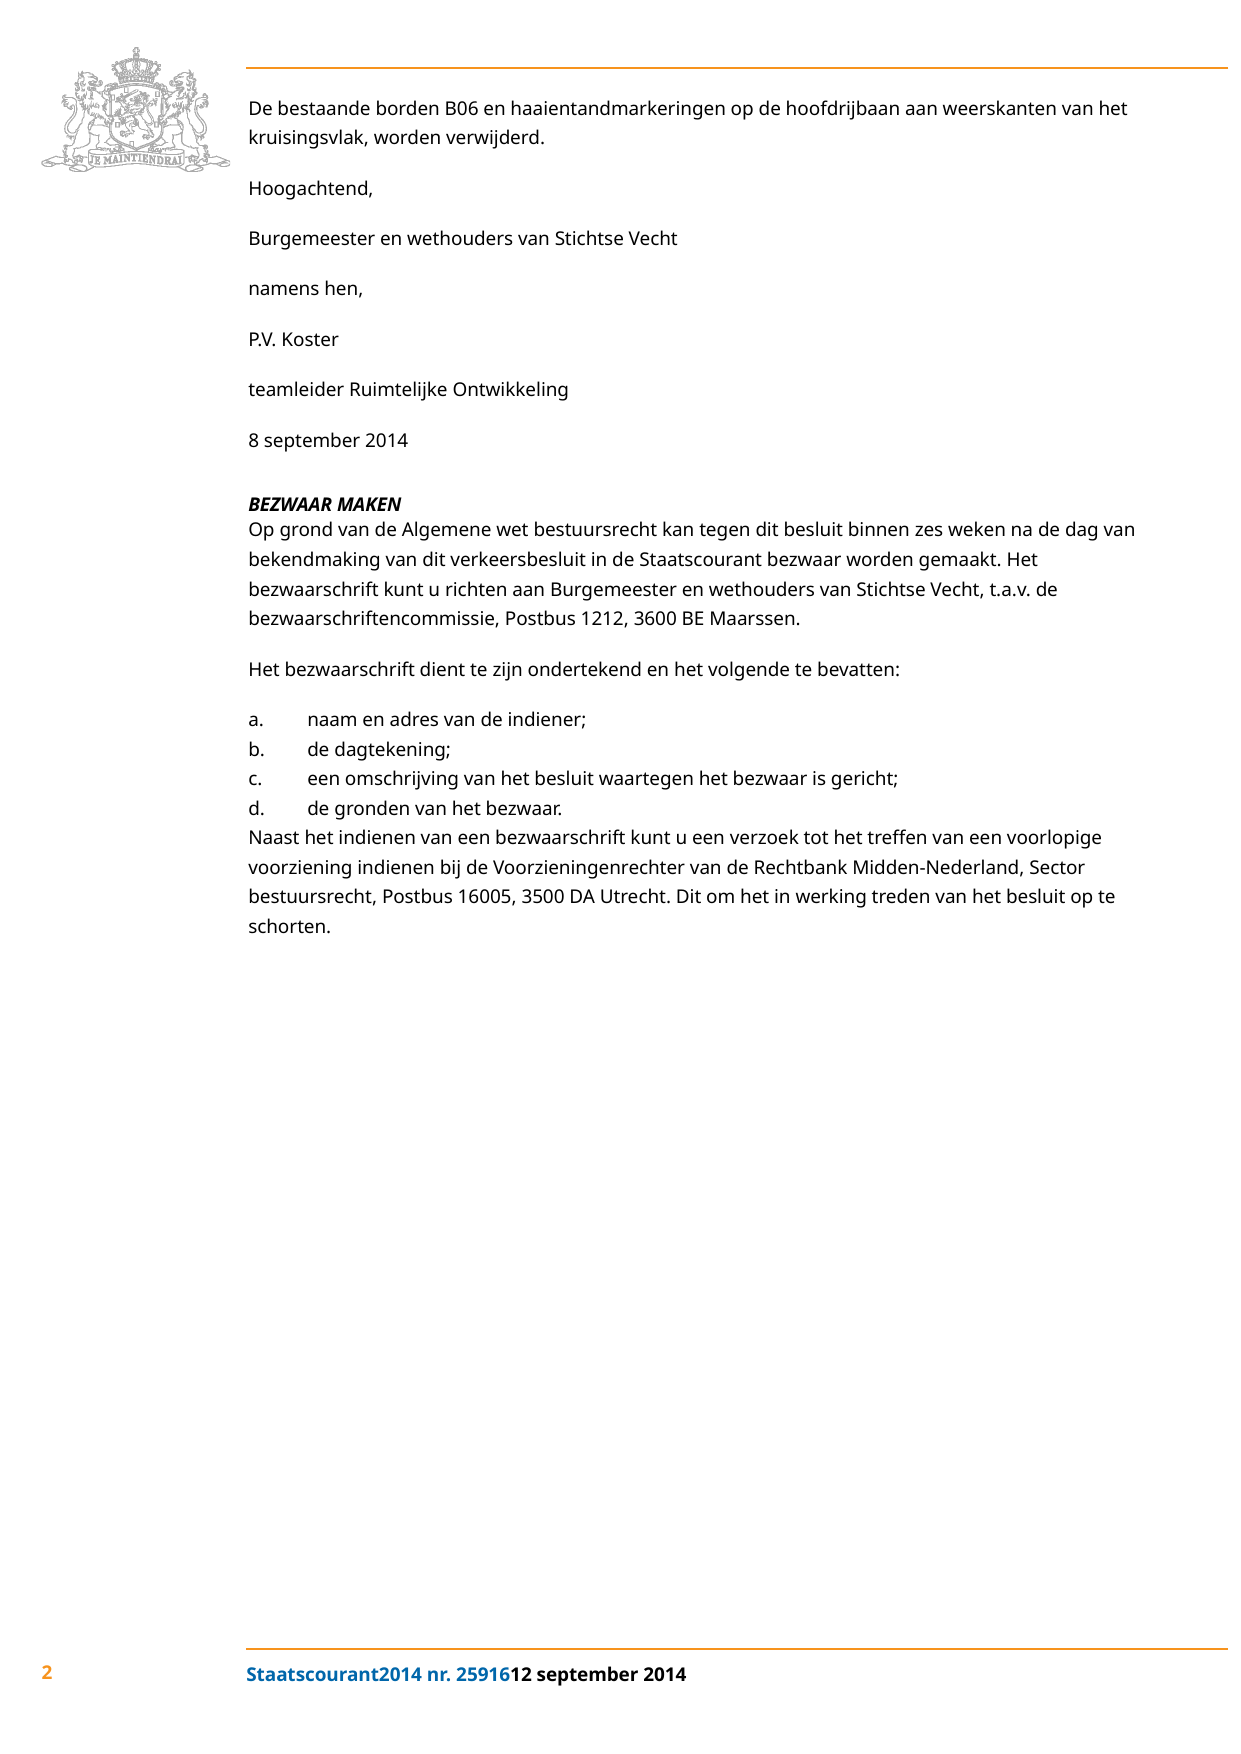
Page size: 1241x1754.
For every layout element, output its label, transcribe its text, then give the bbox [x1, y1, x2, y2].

picture [41, 47, 231, 172]
text Het bezwaarschrift dient te zijn ondertekend en het volgende te bevatten: [248, 656, 1152, 681]
text De bestaande borden B06 en haaientandmarkeringen op de hoofdrijbaan aan weerskanten van het kruisingsvlak, worden verwijderd. [248, 95, 1152, 150]
list de dagtekening; [248, 736, 1152, 761]
text Burgemeester en wethouders van Stichtse Vecht [248, 225, 1152, 251]
list naam en adres van de indiener; [248, 706, 1152, 732]
text Hoogachtend, [248, 175, 1152, 201]
text Op grond van de Algemene wet bestuursrecht kan tegen dit besluit binnen zes weken na de dag van bekendmaking van dit verkeersbesluit in de Staatscourant bezwaar worden gemaakt. Het bezwaarschrift kunt u richten aan Burgemeester en wethouders van Stichtse Vecht, t.a.v. de bezwaarschriftencommissie, Postbus 1212, 3600 BE Maarssen. [248, 517, 1152, 631]
text Naast het indienen van een bezwaarschrift kunt u een verzoek tot het treffen van een voorlopige voorziening indienen bij de Voorzieningenrechter van de Rechtbank Midden-Nederland, Sector bestuursrecht, Postbus 16005, 3500 DA Utrecht. Dit om het in werking treden van het besluit op te schorten. [248, 824, 1152, 939]
text 8 september 2014 [248, 427, 1152, 453]
list een omschrijving van het besluit waartegen het bezwaar is gericht; [248, 765, 1152, 791]
text teamleider Ruimtelijke Ontwikkeling [248, 376, 1152, 402]
text P.V. Koster [248, 326, 1152, 352]
list de gronden van het bezwaar. [248, 795, 1152, 821]
text BEZWAAR MAKEN [248, 491, 1152, 517]
text namens hen, [248, 276, 1152, 301]
